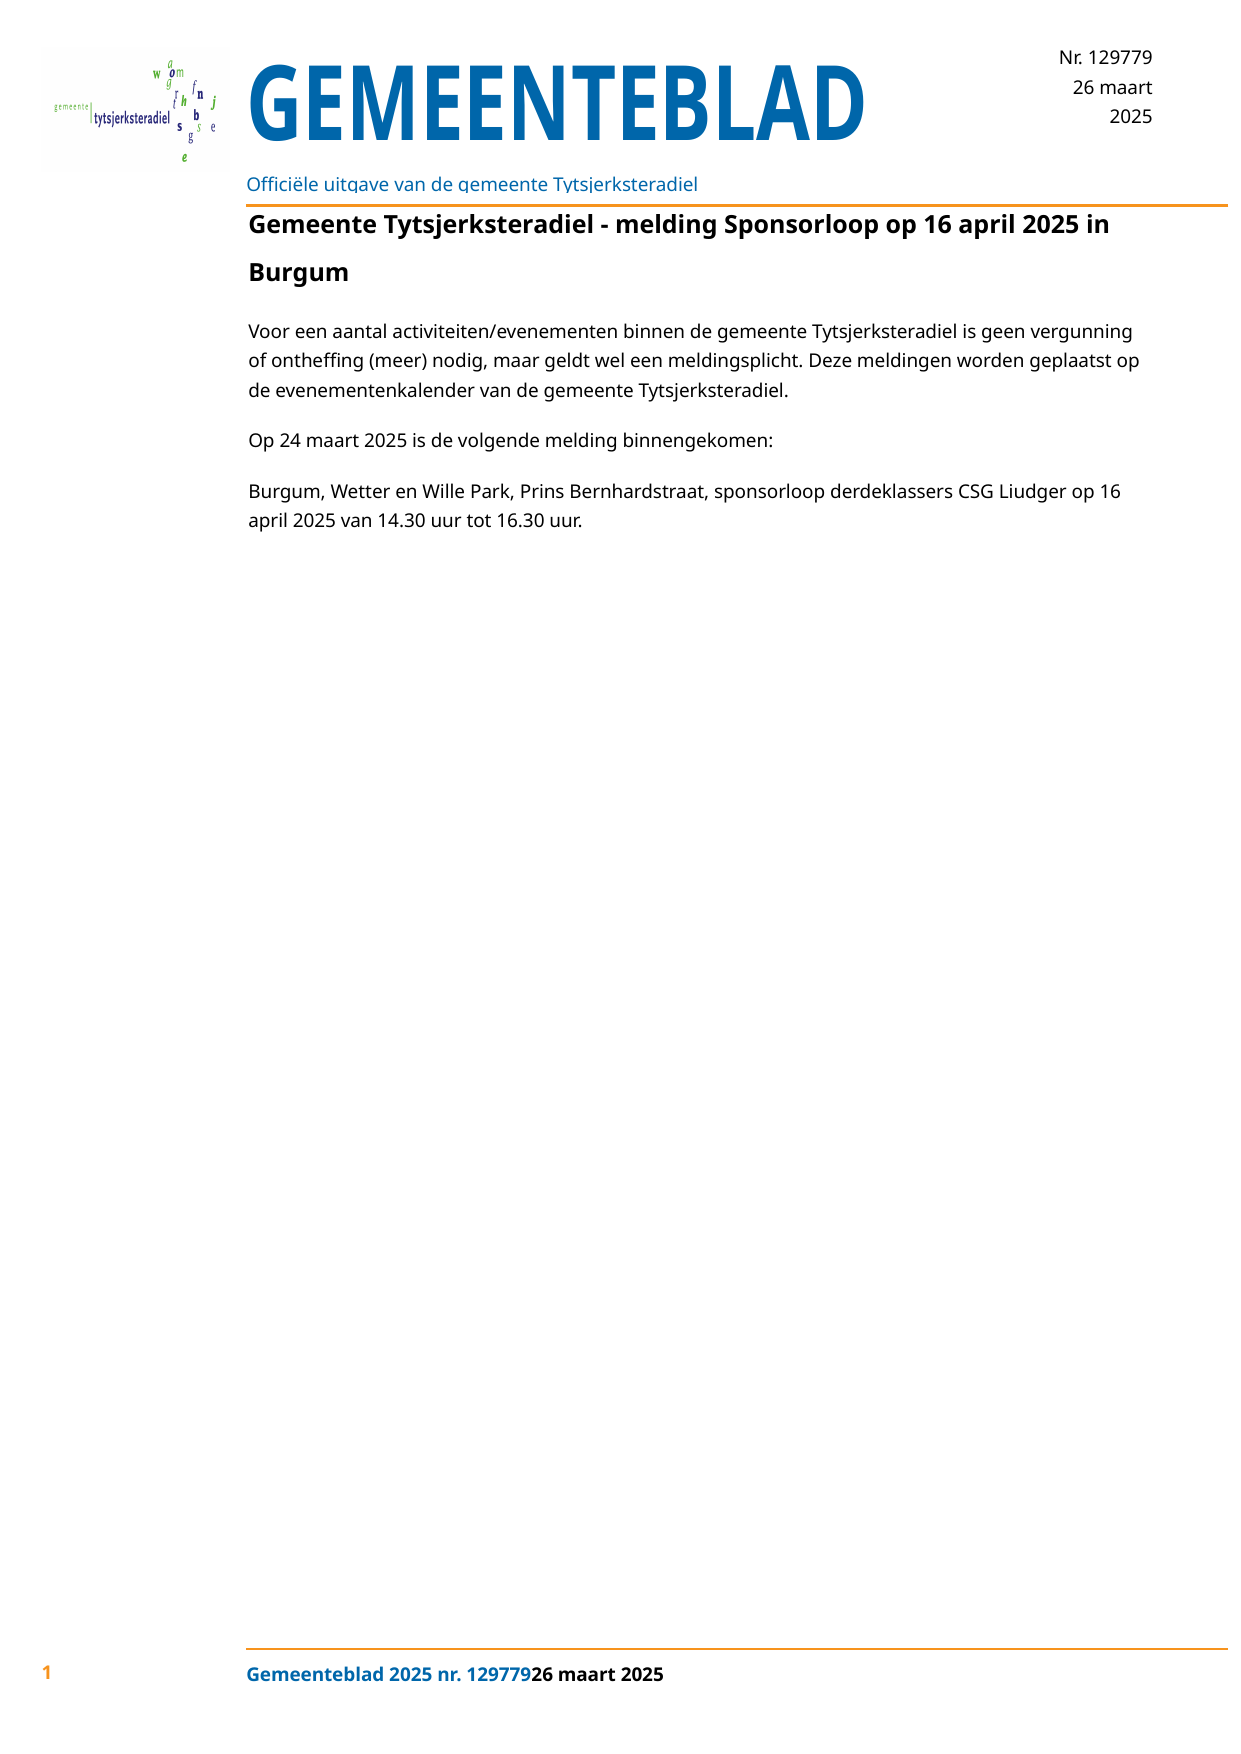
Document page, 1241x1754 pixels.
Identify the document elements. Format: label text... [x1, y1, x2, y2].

text Op 24 maart 2025 is de volgende melding binnengekomen: [248, 427, 1152, 453]
text Burgum, Wetter en Wille Park, Prins Bernhardstraat, sponsorloop derdeklassers CSG Liudger op 16 april 2025 van 14.30 uur tot 16.30 uur. [248, 478, 1152, 533]
text Voor een aantal activiteiten/evenementen binnen de gemeente Tytsjerksteradiel is geen vergunning of ontheffing (meer) nodig, maar geldt wel een meldingsplicht. Deze meldingen worden geplaatst op de evenementenkalender van de gemeente Tytsjerksteradiel. [248, 318, 1152, 403]
picture [41, 47, 231, 172]
text Gemeente Tytsjerksteradiel - melding Sponsorloop op 16 april 2025 in Burgum [248, 207, 1152, 288]
